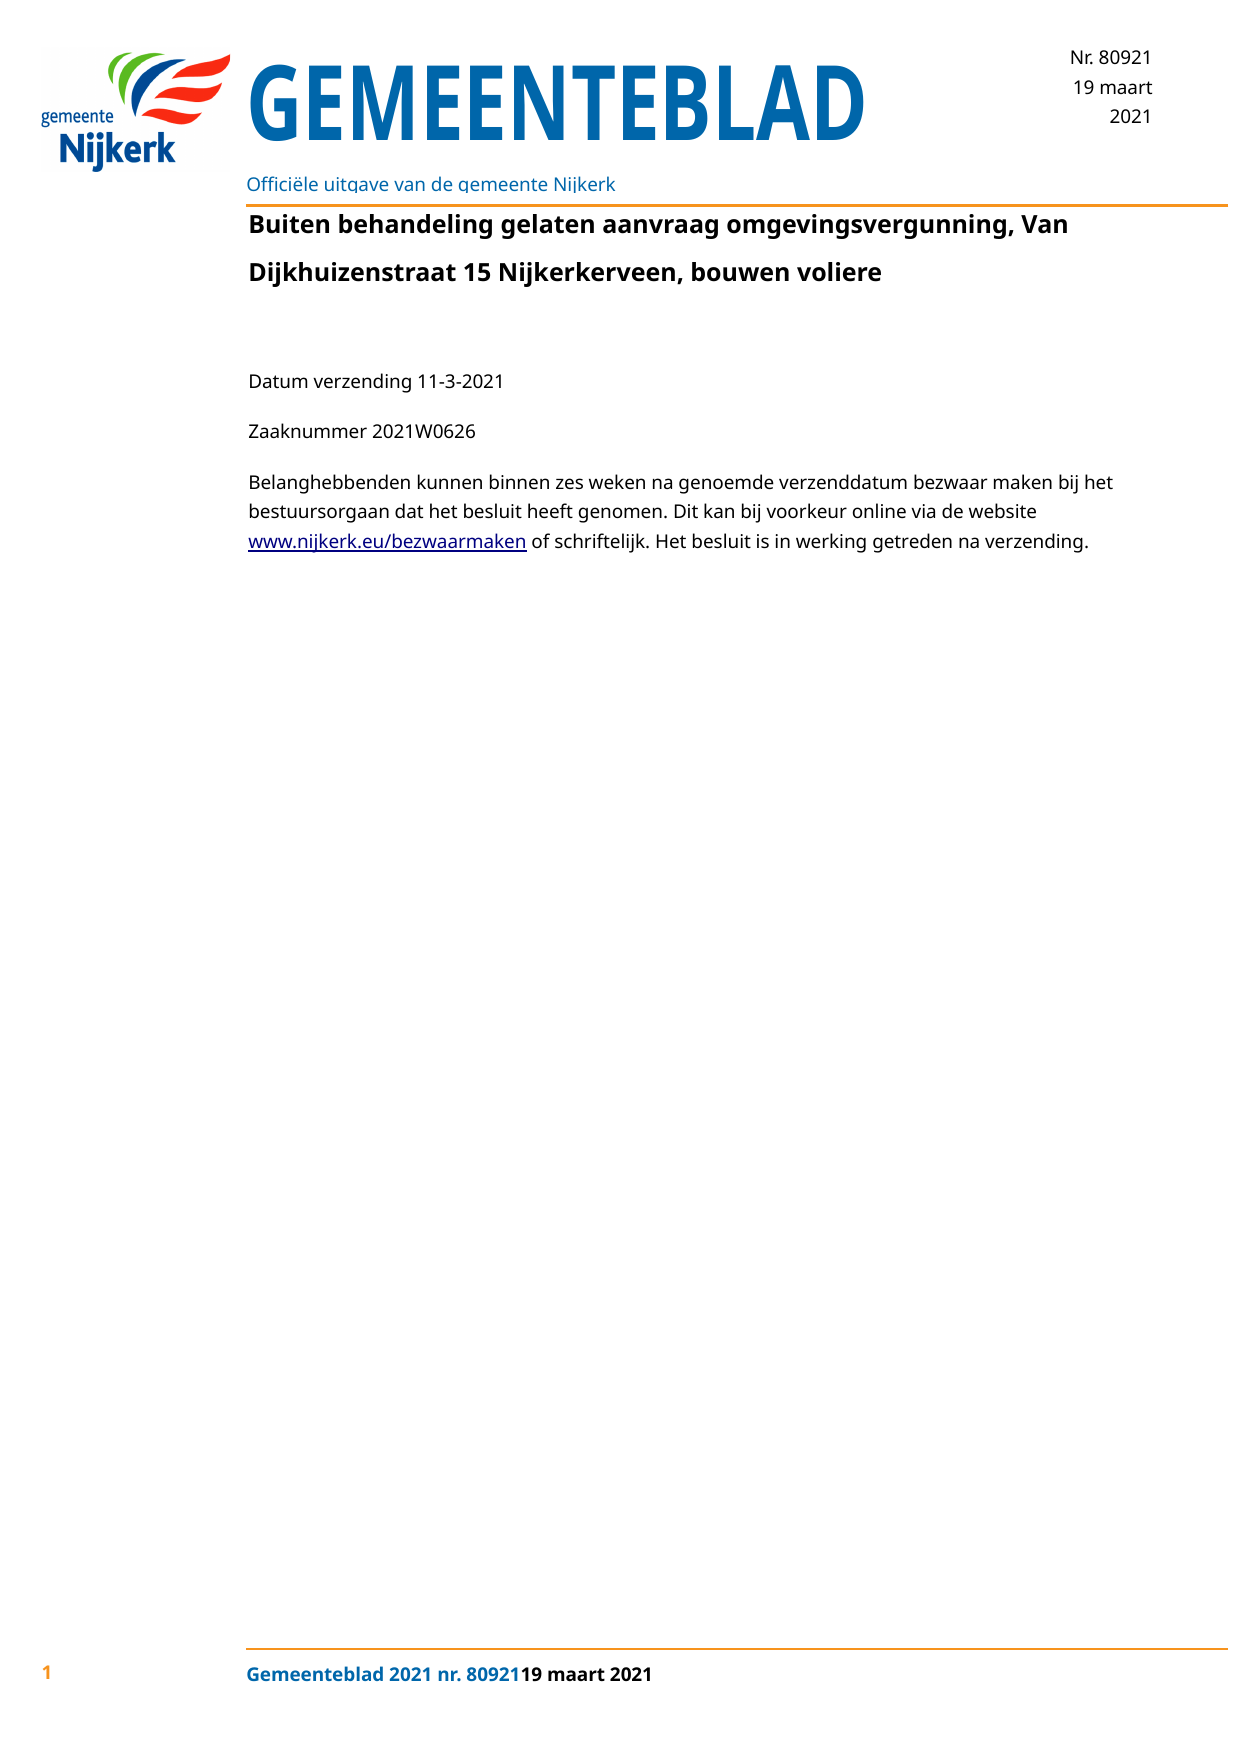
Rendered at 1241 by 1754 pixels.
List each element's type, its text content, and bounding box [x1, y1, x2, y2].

text Buiten behandeling gelaten aanvraag omgevingsvergunning, Van Dijkhuizenstraat 15 Nijkerkerveen, bouwen voliere [248, 207, 1152, 288]
text Datum verzending 11-3-2021 [248, 368, 1152, 394]
picture [41, 47, 231, 172]
text Zaaknummer 2021W0626 [248, 419, 1152, 444]
text Belanghebbenden kunnen binnen zes weken na genoemde verzenddatum bezwaar maken bij het bestuursorgaan dat het besluit heeft genomen. Dit kan bij voorkeur online via de website www.nijkerk.eu/bezwaarmaken of schriftelijk. Het besluit is in werking getreden na verzending. [248, 469, 1152, 554]
